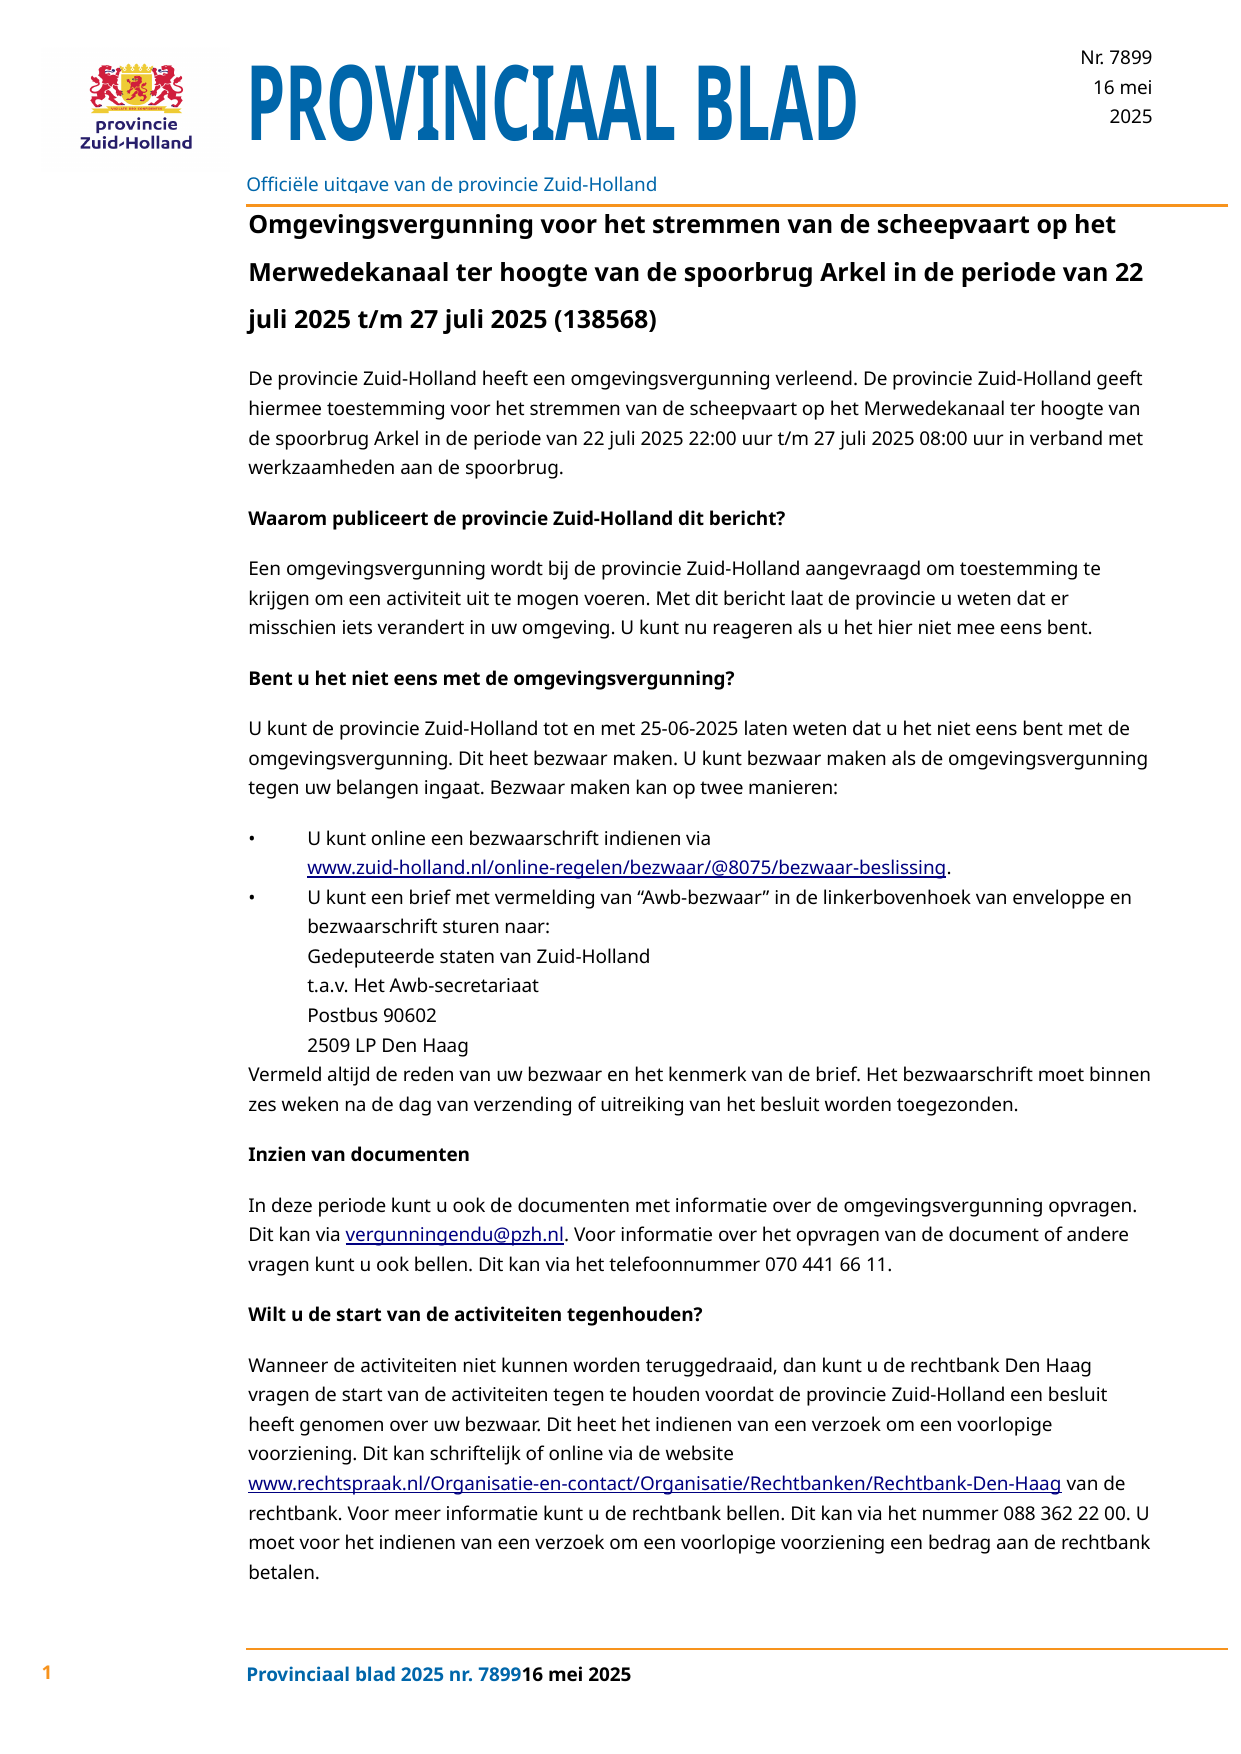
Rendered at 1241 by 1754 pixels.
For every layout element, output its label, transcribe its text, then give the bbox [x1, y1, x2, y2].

text U kunt de provincie Zuid-Holland tot en met 25-06-2025 laten weten dat u het niet eens bent met de omgevingsvergunning. Dit heet bezwaar maken. U kunt bezwaar maken als de omgevingsvergunning tegen uw belangen ingaat. Bezwaar maken kan op twee manieren: [248, 715, 1152, 800]
list Postbus 90602 [248, 1002, 1152, 1028]
text Wanneer de activiteiten niet kunnen worden teruggedraaid, dan kunt u de rechtbank Den Haag vragen de start van de activiteiten tegen te houden voordat de provincie Zuid-Holland een besluit heeft genomen over uw bezwaar. Dit heet het indienen van een verzoek om een voorlopige voorziening. Dit kan schriftelijk of online via de website www.rechtspraak.nl/Organisatie-en-contact/Organisatie/Rechtbanken/Rechtbank-Den-Haag van de rechtbank. Voor meer informatie kunt u de rechtbank bellen. Dit kan via het nummer 088 362 22 00. U moet voor het indienen van een verzoek om een voorlopige voorziening een bedrag aan de rechtbank betalen. [248, 1352, 1152, 1584]
list U kunt een brief met vermelding van “Awb-bezwaar” in de linkerbovenhoek van enveloppe en bezwaarschrift sturen naar: [248, 884, 1152, 939]
text Waarom publiceert de provincie Zuid-Holland dit bericht? [248, 505, 1152, 530]
text De provincie Zuid-Holland heeft een omgevingsvergunning verleend. De provincie Zuid-Holland geeft hiermee toestemming voor het stremmen van de scheepvaart op het Merwedekanaal ter hoogte van de spoorbrug Arkel in de periode van 22 juli 2025 22:00 uur t/m 27 juli 2025 08:00 uur in verband met werkzaamheden aan de spoorbrug. [248, 366, 1152, 480]
text Wilt u de start van de activiteiten tegenhouden? [248, 1301, 1152, 1327]
text Omgevingsvergunning voor het stremmen van de scheepvaart op het Merwedekanaal ter hoogte van de spoorbrug Arkel in de periode van 22 juli 2025 t/m 27 juli 2025 (138568) [248, 207, 1152, 336]
text Bent u het niet eens met de omgevingsvergunning? [248, 665, 1152, 690]
text Een omgevingsvergunning wordt bij de provincie Zuid-Holland aangevraagd om toestemming te krijgen om een activiteit uit te mogen voeren. Met dit bericht laat de provincie u weten dat er misschien iets verandert in uw omgeving. U kunt nu reageren als u het hier niet mee eens bent. [248, 555, 1152, 640]
picture [41, 47, 231, 172]
list Gedeputeerde staten van Zuid-Holland [248, 943, 1152, 969]
text Vermeld altijd de reden van uw bezwaar en het kenmerk van de brief. Het bezwaarschrift moet binnen zes weken na de dag van verzending of uitreiking van het besluit worden toegezonden. [248, 1061, 1152, 1117]
list t.a.v. Het Awb-secretariaat [248, 973, 1152, 998]
text In deze periode kunt u ook de documenten met informatie over de omgevingsvergunning opvragen. Dit kan via vergunningendu@pzh.nl. Voor informatie over het opvragen van de document of andere vragen kunt u ook bellen. Dit kan via het telefoonnummer 070 441 66 11. [248, 1192, 1152, 1277]
text Inzien van documenten [248, 1141, 1152, 1167]
list 2509 LP Den Haag [248, 1032, 1152, 1057]
list U kunt online een bezwaarschrift indienen via www.zuid-holland.nl/online-regelen/bezwaar/@8075/bezwaar-beslissing. [248, 825, 1152, 880]
